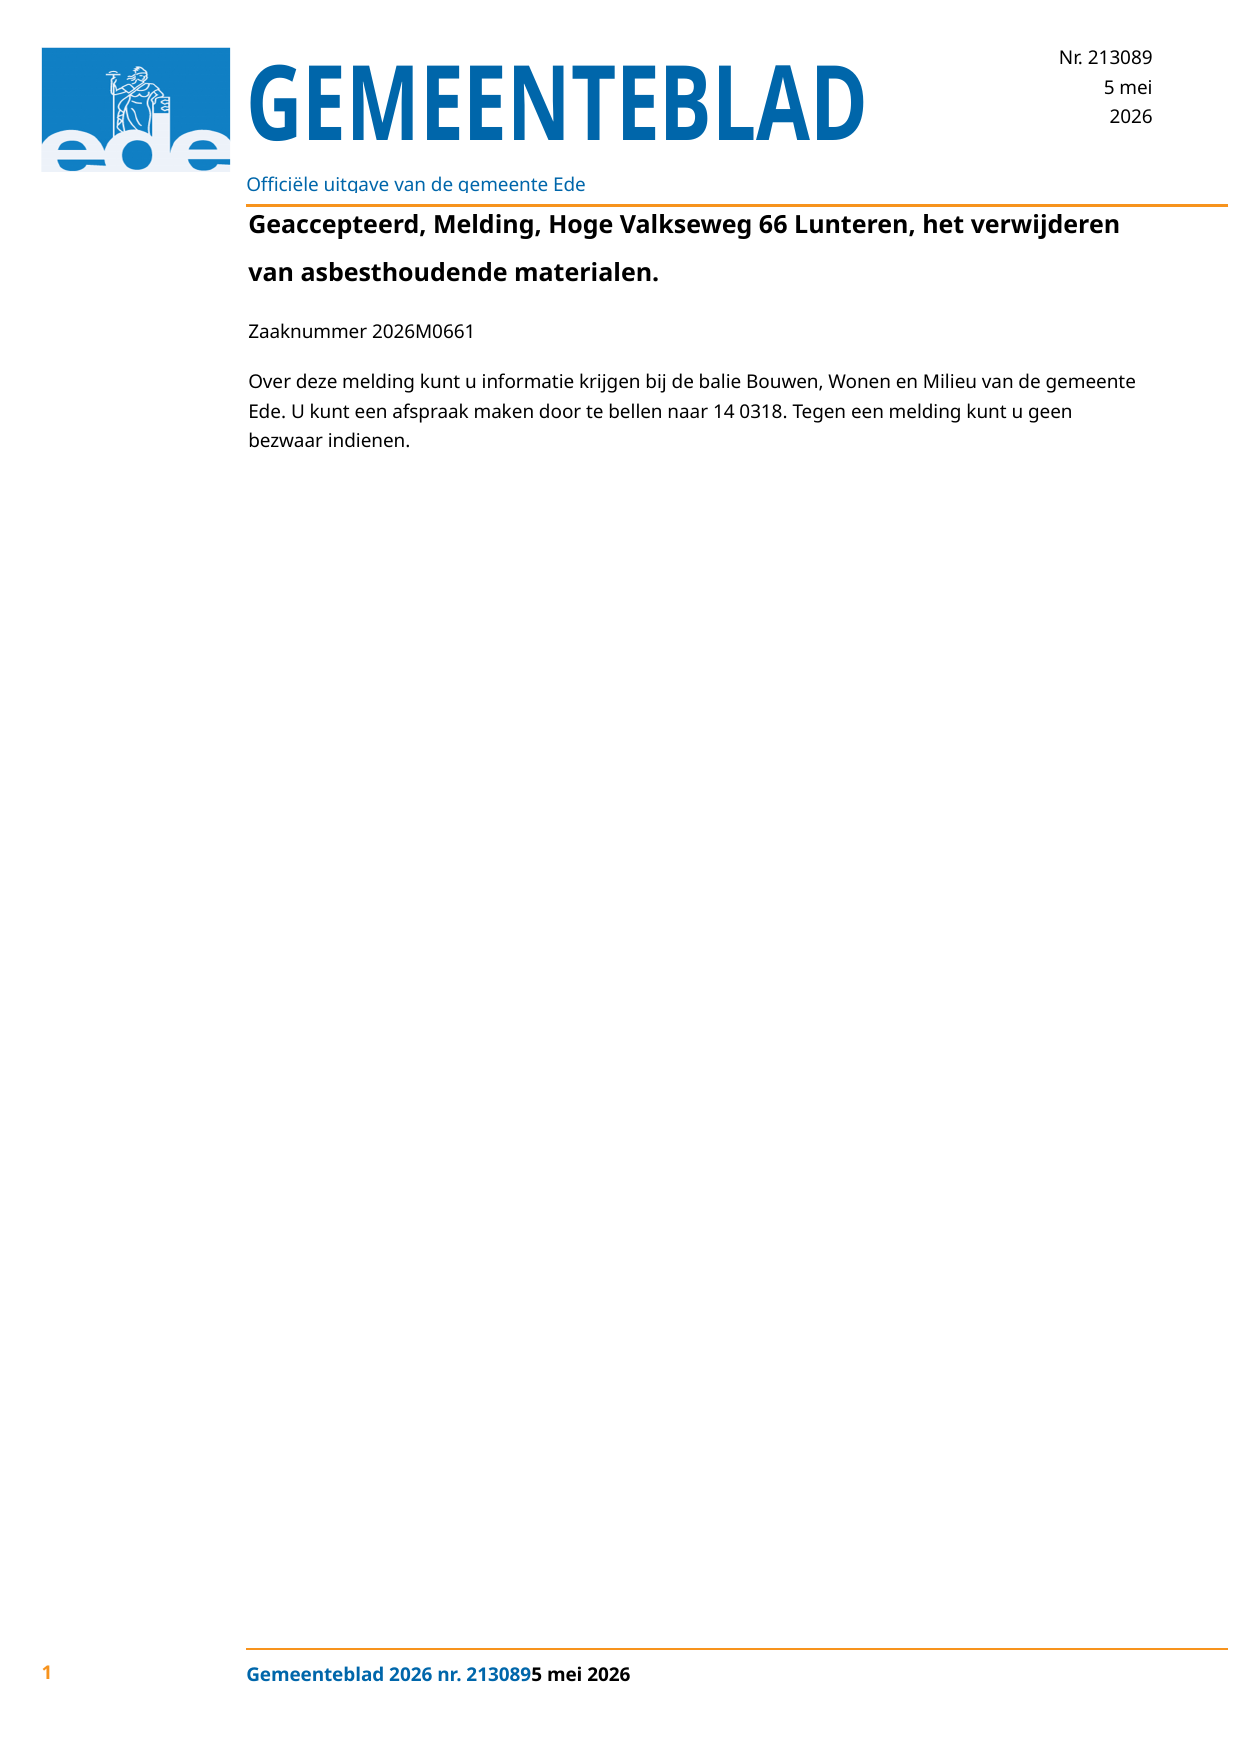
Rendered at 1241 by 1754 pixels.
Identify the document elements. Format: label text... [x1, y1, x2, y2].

text Geaccepteerd, Melding, Hoge Valkseweg 66 Lunteren, het verwijderen van asbesthoudende materialen. [248, 207, 1152, 288]
text Over deze melding kunt u informatie krijgen bij de balie Bouwen, Wonen en Milieu van de gemeente Ede. U kunt een afspraak maken door te bellen naar 14 0318. Tegen een melding kunt u geen bezwaar indienen. [248, 368, 1152, 453]
picture [41, 47, 231, 172]
text Zaaknummer 2026M0661 [248, 318, 1152, 344]
